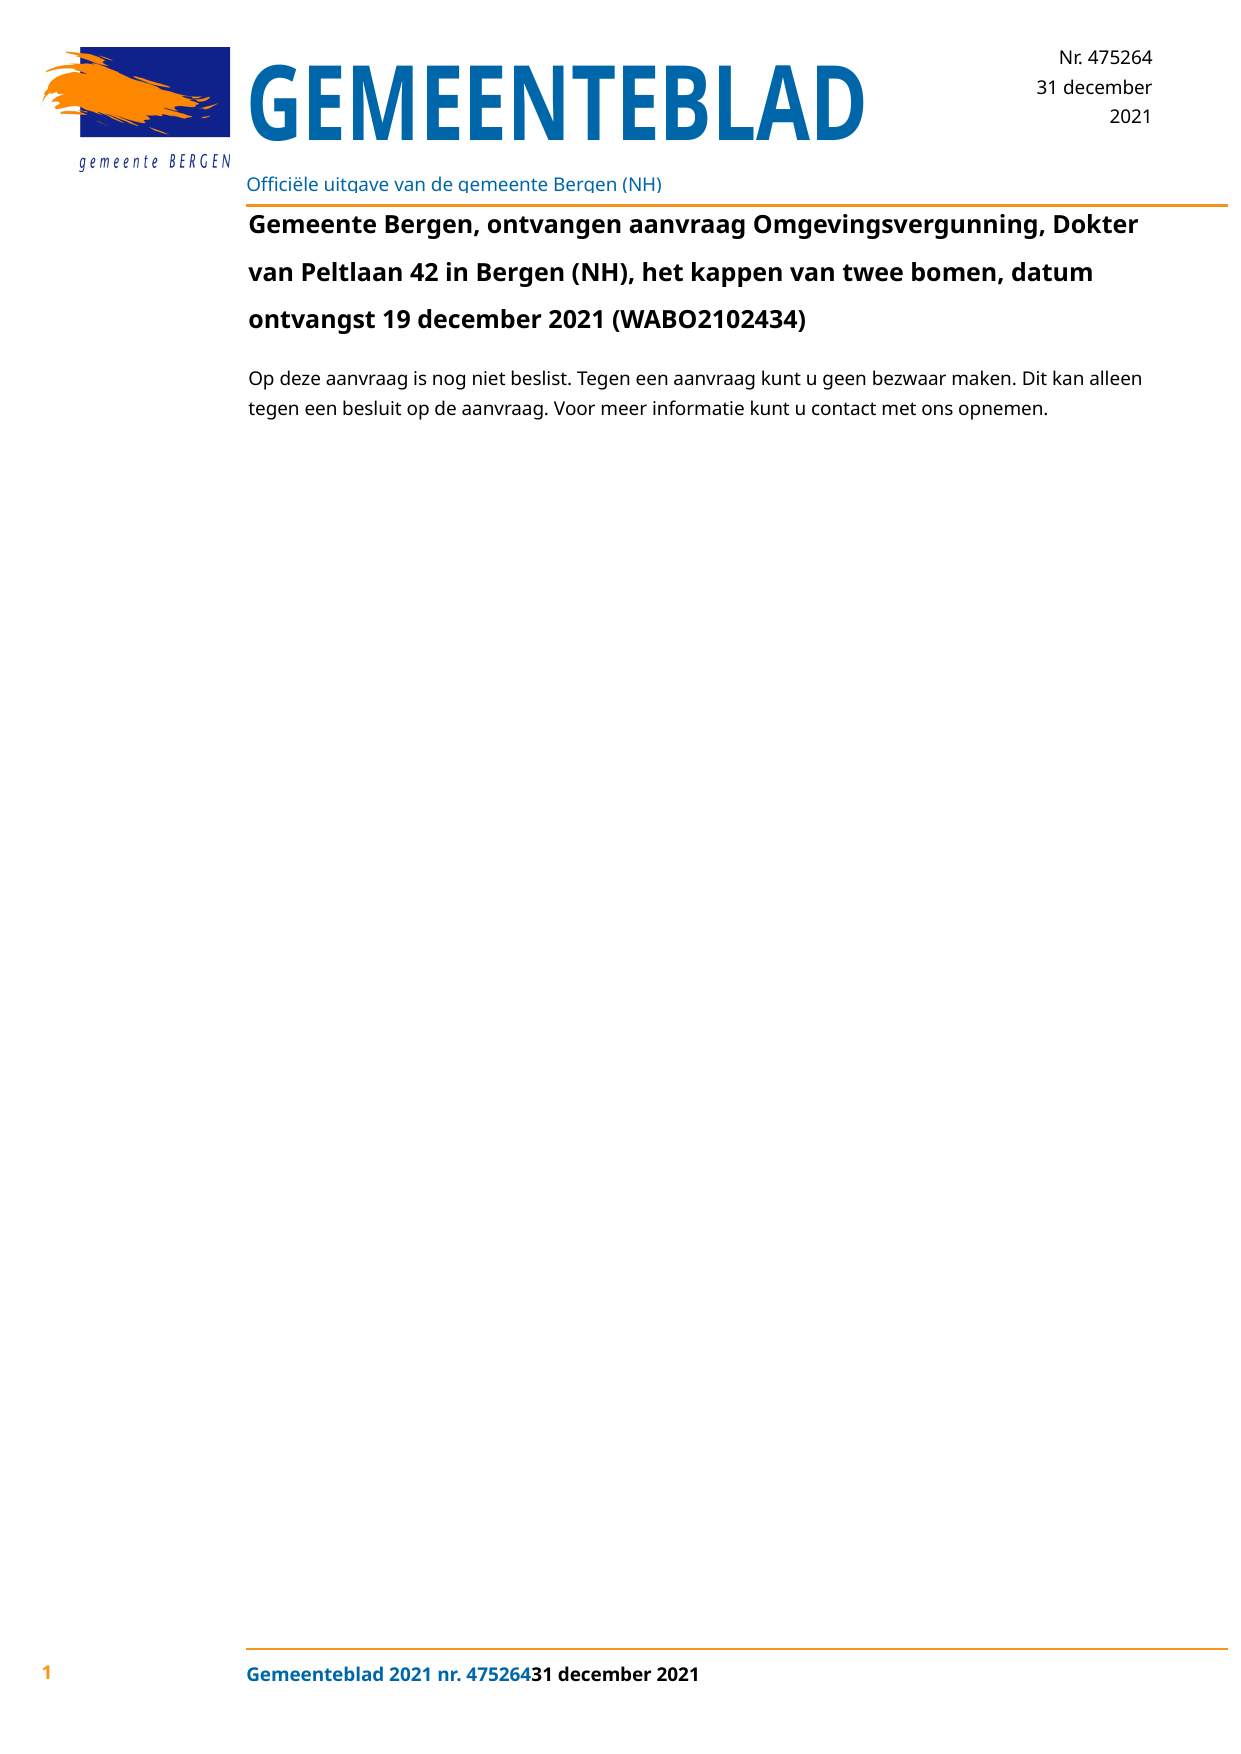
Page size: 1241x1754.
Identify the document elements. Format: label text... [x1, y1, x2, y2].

picture [41, 47, 231, 172]
text Gemeente Bergen, ontvangen aanvraag Omgevingsvergunning, Dokter van Peltlaan 42 in Bergen (NH), het kappen van twee bomen, datum ontvangst 19 december 2021 (WABO2102434) [248, 207, 1152, 336]
text Op deze aanvraag is nog niet beslist. Tegen een aanvraag kunt u geen bezwaar maken. Dit kan alleen tegen een besluit op de aanvraag. Voor meer informatie kunt u contact met ons opnemen. [248, 366, 1152, 421]
